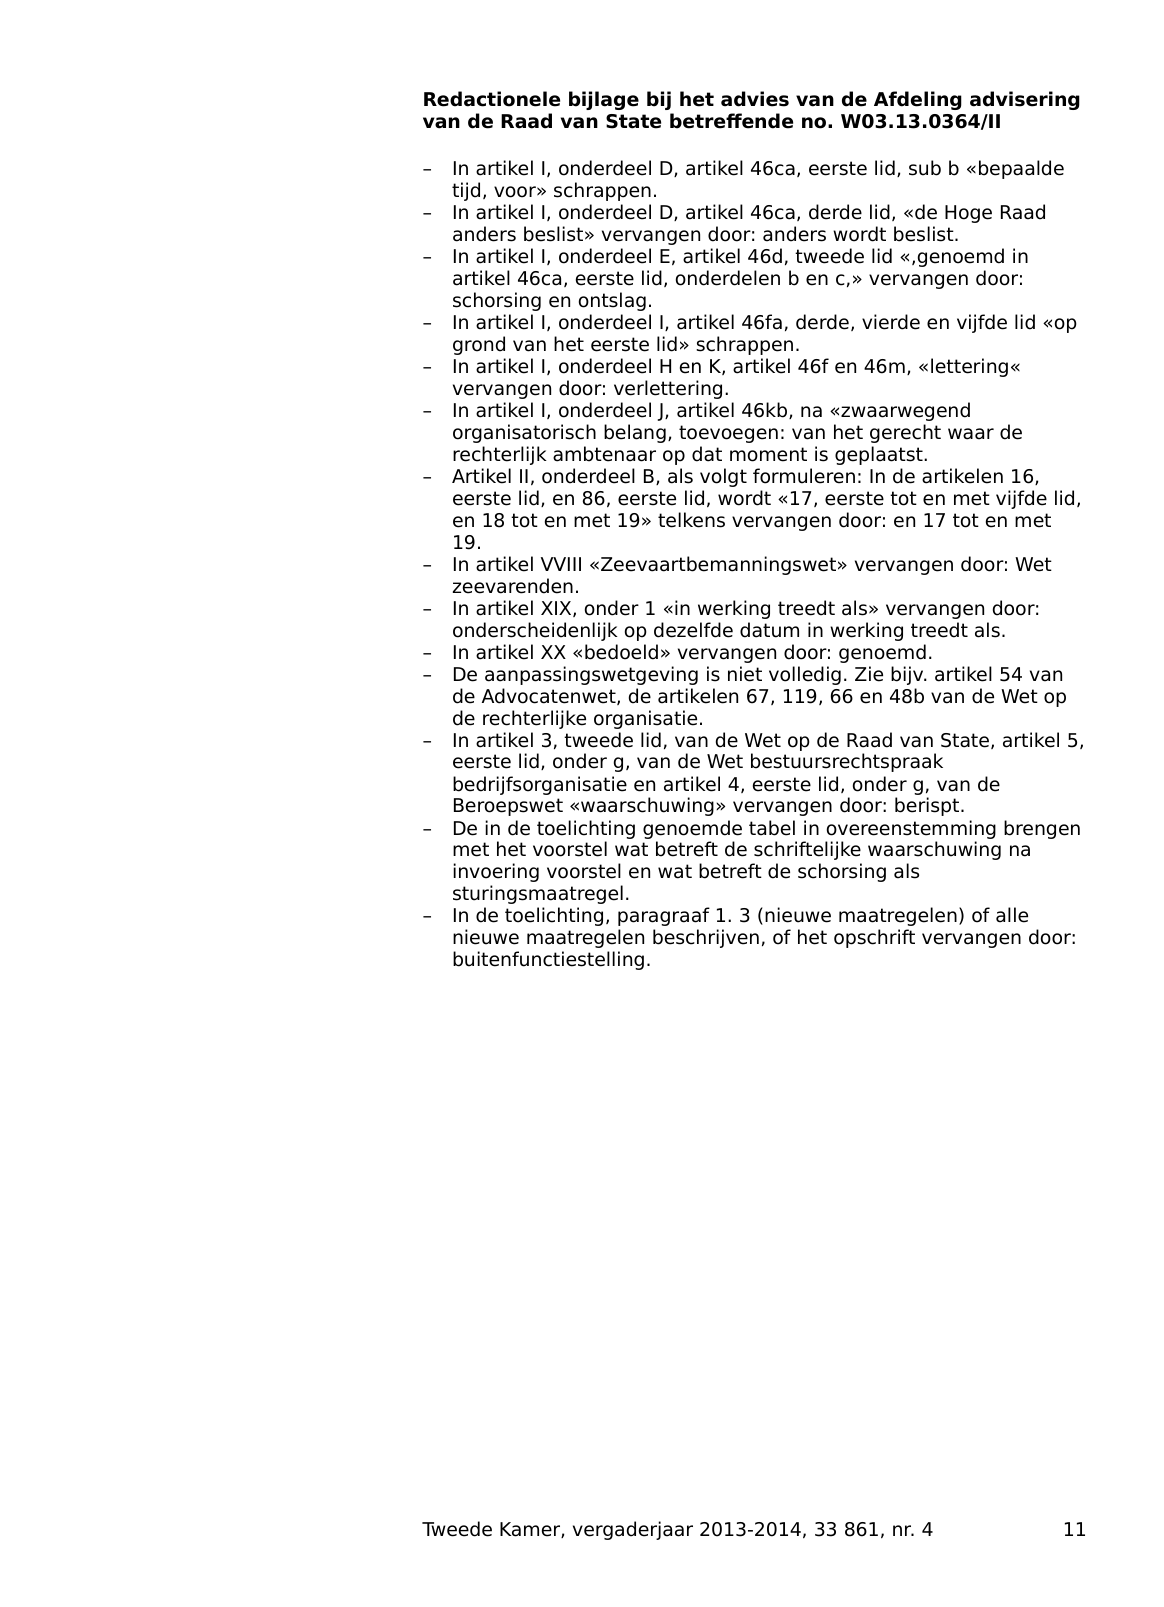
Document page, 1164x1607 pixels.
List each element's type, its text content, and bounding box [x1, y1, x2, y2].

text – In artikel 3, tweede lid, van de Wet op de Raad van State, artikel 5, eerste lid, onder g, van de Wet bestuursrechtspraak bedrijfsorganisatie en artikel 4, eerste lid, onder g, van de Beroepswet «waarschuwing» vervangen door: berispt. [422, 729, 1087, 817]
text – De in de toelichting genoemde tabel in overeenstemming brengen met het voorstel wat betreft de schriftelijke waarschuwing na invoering voorstel en wat betreft de schorsing als sturingsmaatregel. [422, 817, 1087, 905]
text – In artikel I, onderdeel J, artikel 46kb, na «zwaarwegend organisatorisch belang, toevoegen: van het gerecht waar de rechterlijk ambtenaar op dat moment is geplaatst. [422, 400, 1087, 466]
text – In artikel I, onderdeel I, artikel 46fa, derde, vierde en vijfde lid «op grond van het eerste lid» schrappen. [422, 312, 1087, 356]
text – In artikel I, onderdeel E, artikel 46d, tweede lid «,genoemd in artikel 46ca, eerste lid, onderdelen b en c,» vervangen door: schorsing en ontslag. [422, 246, 1087, 312]
text – In artikel I, onderdeel D, artikel 46ca, derde lid, «de Hoge Raad anders beslist» vervangen door: anders wordt beslist. [422, 202, 1087, 246]
text – In artikel XIX, onder 1 «in werking treedt als» vervangen door: onderscheidenlijk op dezelfde datum in werking treedt als. [422, 598, 1087, 642]
text – In de toelichting, paragraaf 1. 3 (nieuwe maatregelen) of alle nieuwe maatregelen beschrijven, of het opschrift vervangen door: buitenfunctiestelling. [422, 905, 1087, 971]
text – In artikel I, onderdeel D, artikel 46ca, eerste lid, sub b «bepaalde tijd, voor» schrappen. [422, 158, 1087, 202]
subtitle Redactionele bijlage bij het advies van de Afdeling advisering van de Raad van State betreffende no. W03.13.0364/II [77, 89, 1087, 133]
text – In artikel VVIII «Zeevaartbemanningswet» vervangen door: Wet zeevarenden. [422, 554, 1087, 598]
text – Artikel II, onderdeel B, als volgt formuleren: In de artikelen 16, eerste lid, en 86, eerste lid, wordt «17, eerste tot en met vijfde lid, en 18 tot en met 19» telkens vervangen door: en 17 tot en met 19. [422, 466, 1087, 554]
text – In artikel XX «bedoeld» vervangen door: genoemd. [422, 642, 1087, 663]
text – De aanpassingswetgeving is niet volledig. Zie bijv. artikel 54 van de Advocatenwet, de artikelen 67, 119, 66 en 48b van de Wet op de rechterlijke organisatie. [422, 663, 1087, 729]
text – In artikel I, onderdeel H en K, artikel 46f en 46m, «lettering« vervangen door: verlettering. [422, 356, 1087, 400]
